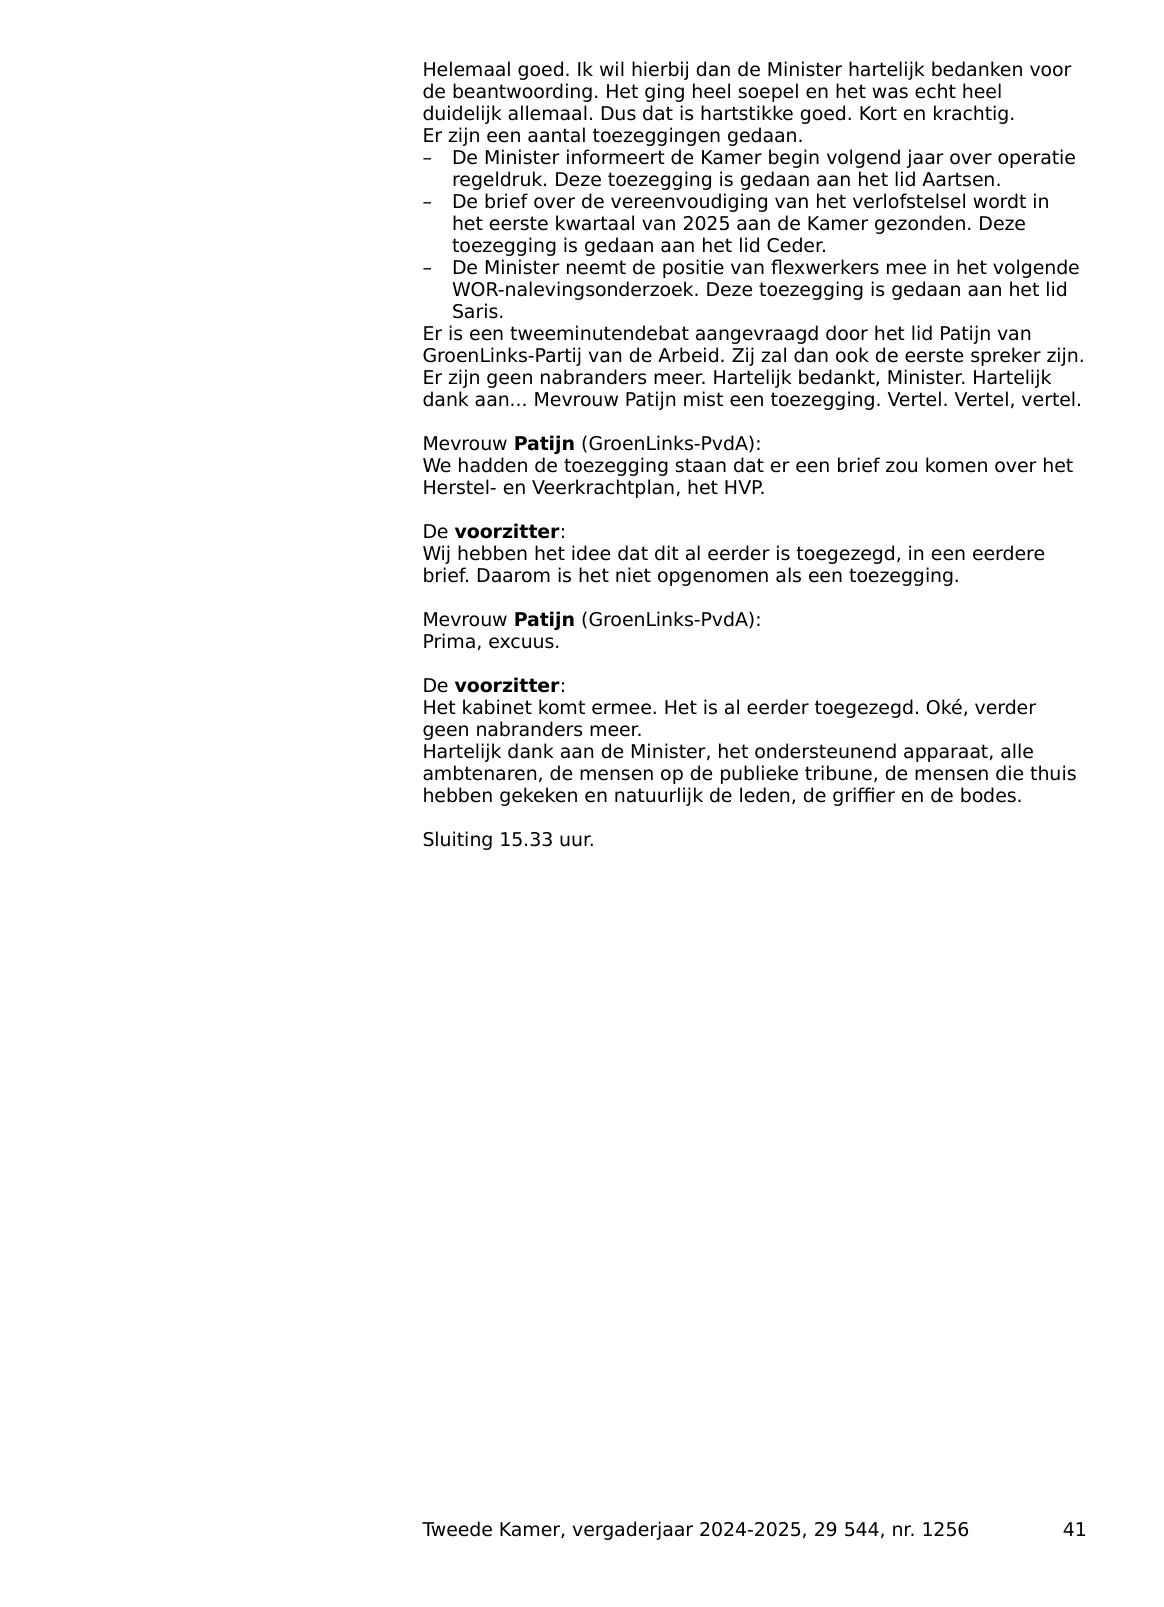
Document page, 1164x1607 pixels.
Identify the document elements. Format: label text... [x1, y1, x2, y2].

text Mevrouw Patijn (GroenLinks-PvdA): [422, 433, 1087, 455]
text De voorzitter: [422, 521, 1087, 543]
text Er zijn geen nabranders meer. Hartelijk bedankt, Minister. Hartelijk dank aan... Mevrouw Patijn mist een toezegging. Vertel. Vertel, vertel. [422, 367, 1087, 411]
text Wij hebben het idee dat dit al eerder is toegezegd, in een eerdere brief. Daarom is het niet opgenomen als een toezegging. [422, 543, 1087, 587]
text – De brief over de vereenvoudiging van het verlofstelsel wordt in het eerste kwartaal van 2025 aan de Kamer gezonden. Deze toezegging is gedaan aan het lid Ceder. [422, 191, 1087, 257]
text Het kabinet komt ermee. Het is al eerder toegezegd. Oké, verder geen nabranders meer. [422, 697, 1087, 741]
text We hadden de toezegging staan dat er een brief zou komen over het Herstel- en Veerkrachtplan, het HVP. [422, 455, 1087, 499]
text De voorzitter: [422, 675, 1087, 697]
text Prima, excuus. [422, 631, 1087, 653]
text Mevrouw Patijn (GroenLinks-PvdA): [422, 609, 1087, 631]
text Er zijn een aantal toezeggingen gedaan. [422, 125, 1087, 147]
text – De Minister informeert de Kamer begin volgend jaar over operatie regeldruk. Deze toezegging is gedaan aan het lid Aartsen. [422, 147, 1087, 191]
text Hartelijk dank aan de Minister, het ondersteunend apparaat, alle ambtenaren, de mensen op de publieke tribune, de mensen die thuis hebben gekeken en natuurlijk de leden, de griffier en de bodes. [422, 741, 1087, 807]
text – De Minister neemt de positie van flexwerkers mee in het volgende WOR-nalevingsonderzoek. Deze toezegging is gedaan aan het lid Saris. [422, 257, 1087, 323]
text Er is een tweeminutendebat aangevraagd door het lid Patijn van GroenLinks-Partij van de Arbeid. Zij zal dan ook de eerste spreker zijn. [422, 323, 1087, 367]
text Helemaal goed. Ik wil hierbij dan de Minister hartelijk bedanken voor de beantwoording. Het ging heel soepel en het was echt heel duidelijk allemaal. Dus dat is hartstikke goed. Kort en krachtig. [422, 59, 1087, 125]
text Sluiting 15.33 uur. [422, 829, 1087, 851]
